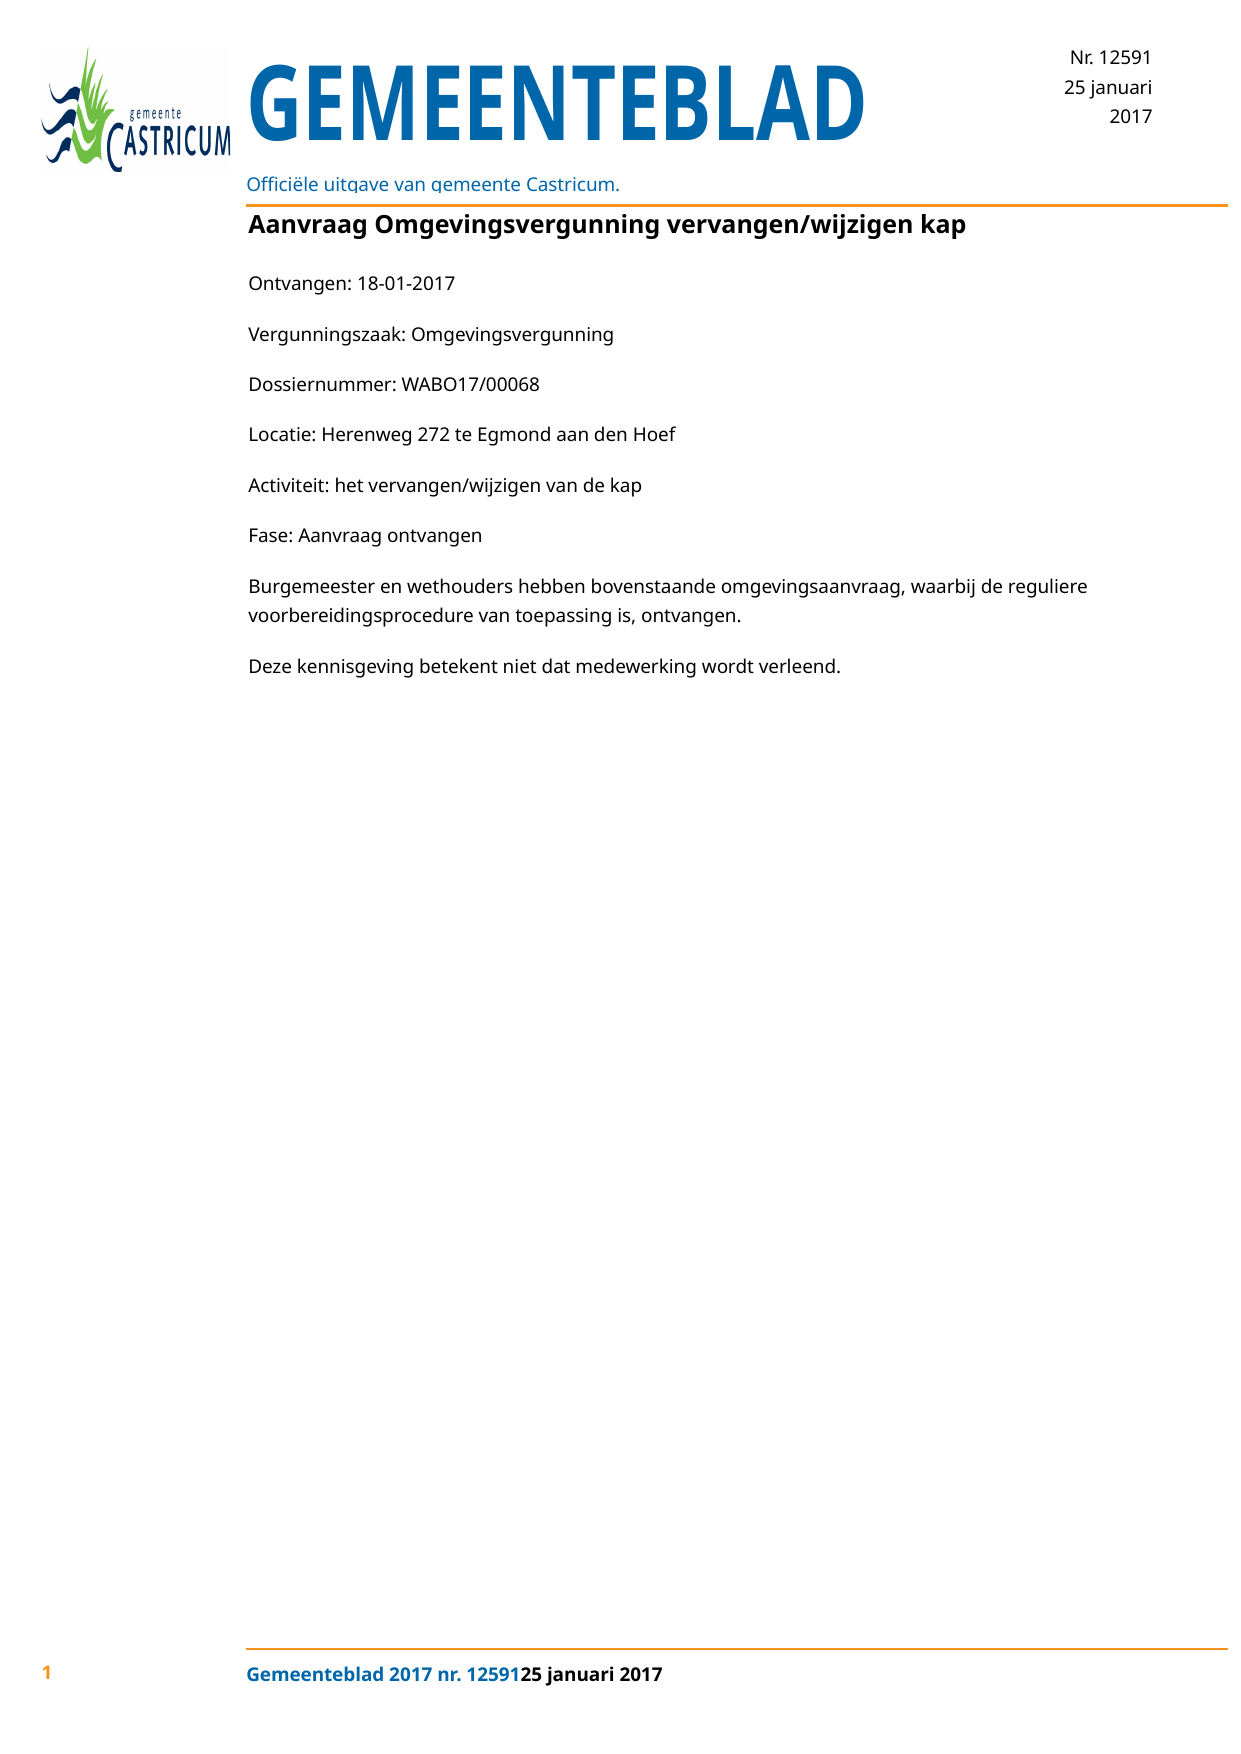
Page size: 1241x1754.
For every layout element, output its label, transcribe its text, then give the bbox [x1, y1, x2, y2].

text Ontvangen: 18-01-2017 [248, 270, 1152, 296]
text Vergunningszaak: Omgevingsvergunning [248, 321, 1152, 346]
picture [41, 47, 231, 172]
text Fase: Aanvraag ontvangen [248, 522, 1152, 548]
text Activiteit: het vervangen/wijzigen van de kap [248, 472, 1152, 498]
text Deze kennisgeving betekent niet dat medewerking wordt verleend. [248, 653, 1152, 678]
text Locatie: Herenweg 272 te Egmond aan den Hoef [248, 422, 1152, 447]
text Burgemeester en wethouders hebben bovenstaande omgevingsaanvraag, waarbij de reguliere voorbereidingsprocedure van toepassing is, ontvangen. [248, 573, 1152, 628]
text Aanvraag Omgevingsvergunning vervangen/wijzigen kap [248, 207, 1152, 241]
text Dossiernummer: WABO17/00068 [248, 371, 1152, 397]
